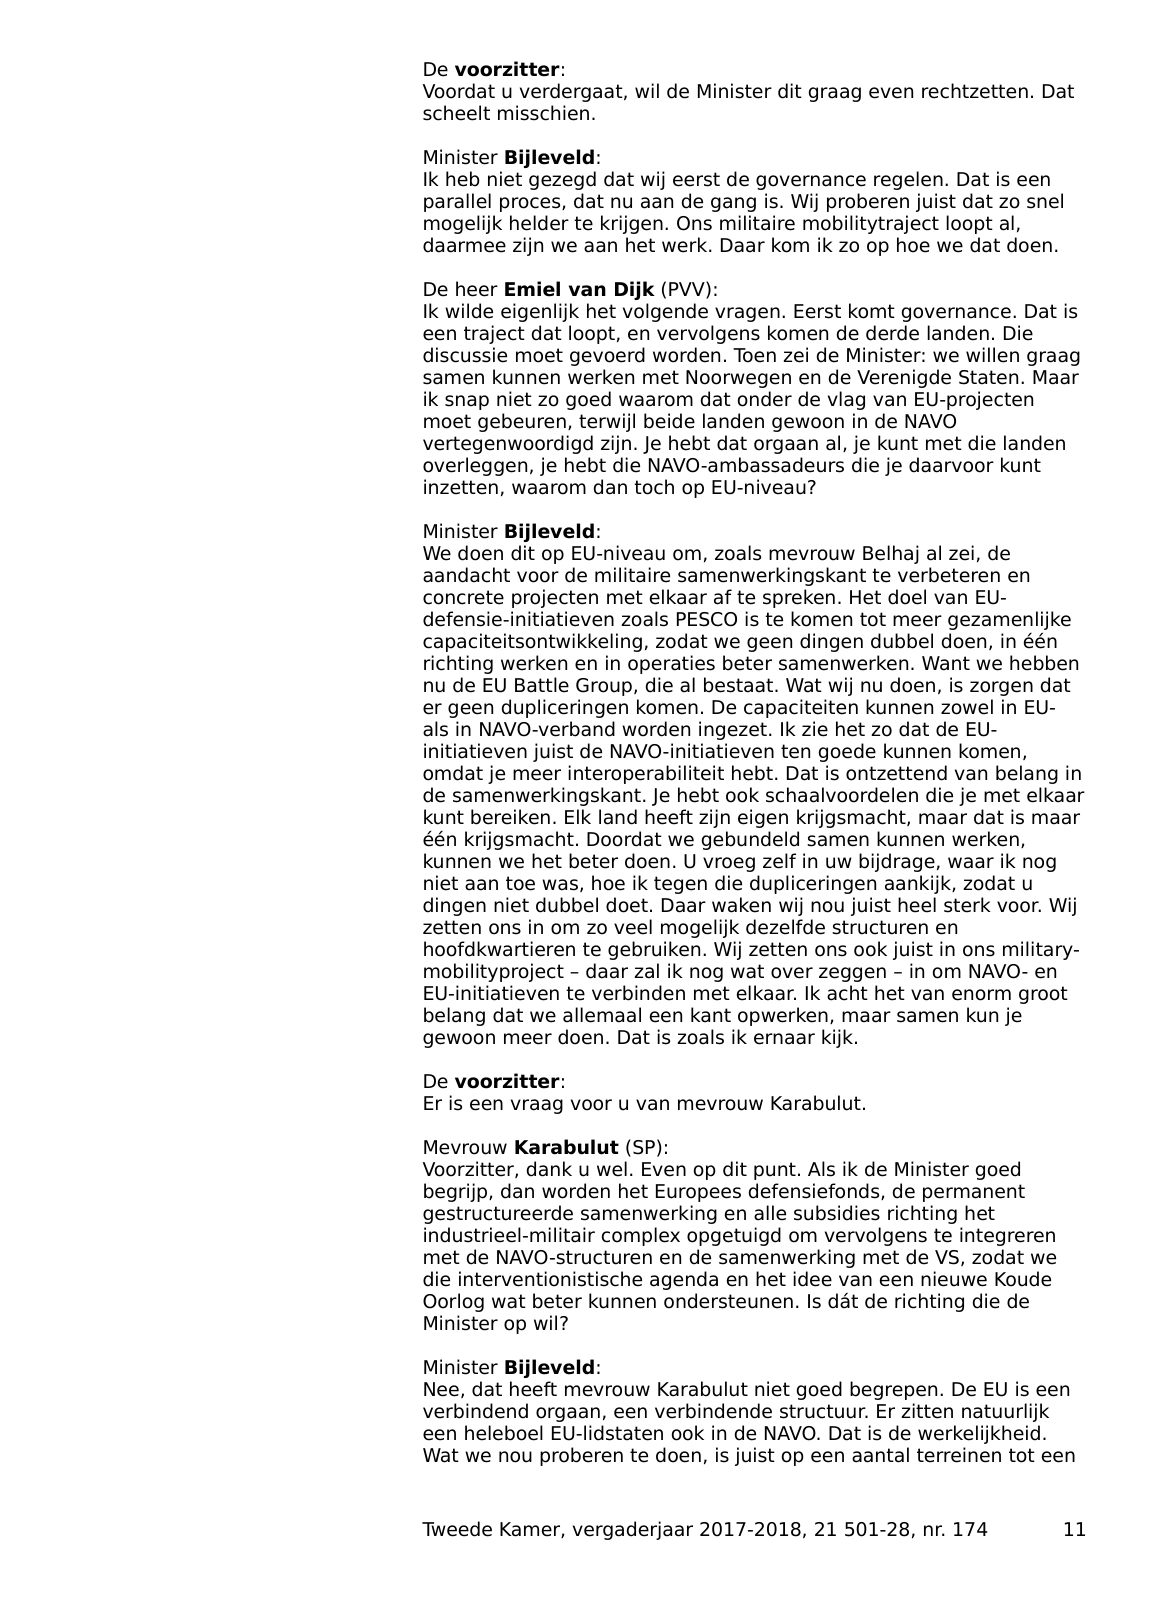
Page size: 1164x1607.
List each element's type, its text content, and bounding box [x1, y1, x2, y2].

text Er is een vraag voor u van mevrouw Karabulut. [422, 1093, 1087, 1115]
text Ik wilde eigenlijk het volgende vragen. Eerst komt governance. Dat is een traject dat loopt, en vervolgens komen de derde landen. Die discussie moet gevoerd worden. Toen zei de Minister: we willen graag samen kunnen werken met Noorwegen en de Verenigde Staten. Maar ik snap niet zo goed waarom dat onder de vlag van EU-projecten moet gebeuren, terwijl beide landen gewoon in de NAVO vertegenwoordigd zijn. Je hebt dat orgaan al, je kunt met die landen overleggen, je hebt die NAVO-ambassadeurs die je daarvoor kunt inzetten, waarom dan toch op EU-niveau? [422, 301, 1087, 499]
text Voordat u verdergaat, wil de Minister dit graag even rechtzetten. Dat scheelt misschien. [422, 81, 1087, 125]
text Mevrouw Karabulut (SP): [422, 1137, 1087, 1159]
text Minister Bijleveld: [422, 521, 1087, 543]
text De heer Emiel van Dijk (PVV): [422, 279, 1087, 301]
text Ik heb niet gezegd dat wij eerst de governance regelen. Dat is een parallel proces, dat nu aan de gang is. Wij proberen juist dat zo snel mogelijk helder te krijgen. Ons militaire mobilitytraject loopt al, daarmee zijn we aan het werk. Daar kom ik zo op hoe we dat doen. [422, 169, 1087, 257]
text Voorzitter, dank u wel. Even op dit punt. Als ik de Minister goed begrijp, dan worden het Europees defensiefonds, de permanent gestructureerde samenwerking en alle subsidies richting het industrieel-militair complex opgetuigd om vervolgens te integreren met de NAVO-structuren en de samenwerking met de VS, zodat we die interventionistische agenda en het idee van een nieuwe Koude Oorlog wat beter kunnen ondersteunen. Is dát de richting die de Minister op wil? [422, 1159, 1087, 1335]
text De voorzitter: [422, 1071, 1087, 1093]
text De voorzitter: [422, 59, 1087, 81]
text Minister Bijleveld: [422, 147, 1087, 169]
text Nee, dat heeft mevrouw Karabulut niet goed begrepen. De EU is een verbindend orgaan, een verbindende structuur. Er zitten natuurlijk een heleboel EU-lidstaten ook in de NAVO. Dat is de werkelijkheid. Wat we nou proberen te doen, is juist op een aantal terreinen tot een [422, 1379, 1087, 1467]
text We doen dit op EU-niveau om, zoals mevrouw Belhaj al zei, de aandacht voor de militaire samenwerkingskant te verbeteren en concrete projecten met elkaar af te spreken. Het doel van EU-defensie-initiatieven zoals PESCO is te komen tot meer gezamenlijke capaciteitsontwikkeling, zodat we geen dingen dubbel doen, in één richting werken en in operaties beter samenwerken. Want we hebben nu de EU Battle Group, die al bestaat. Wat wij nu doen, is zorgen dat er geen dupliceringen komen. De capaciteiten kunnen zowel in EU- als in NAVO-verband worden ingezet. Ik zie het zo dat de EU-initiatieven juist de NAVO-initiatieven ten goede kunnen komen, omdat je meer interoperabiliteit hebt. Dat is ontzettend van belang in de samenwerkingskant. Je hebt ook schaalvoordelen die je met elkaar kunt bereiken. Elk land heeft zijn eigen krijgsmacht, maar dat is maar één krijgsmacht. Doordat we gebundeld samen kunnen werken, kunnen we het beter doen. U vroeg zelf in uw bijdrage, waar ik nog niet aan toe was, hoe ik tegen die dupliceringen aankijk, zodat u dingen niet dubbel doet. Daar waken wij nou juist heel sterk voor. Wij zetten ons in om zo veel mogelijk dezelfde structuren en hoofdkwartieren te gebruiken. Wij zetten ons ook juist in ons military-mobilityproject – daar zal ik nog wat over zeggen – in om NAVO- en EU-initiatieven te verbinden met elkaar. Ik acht het van enorm groot belang dat we allemaal een kant opwerken, maar samen kun je gewoon meer doen. Dat is zoals ik ernaar kijk. [422, 543, 1087, 1049]
text Minister Bijleveld: [422, 1357, 1087, 1379]
